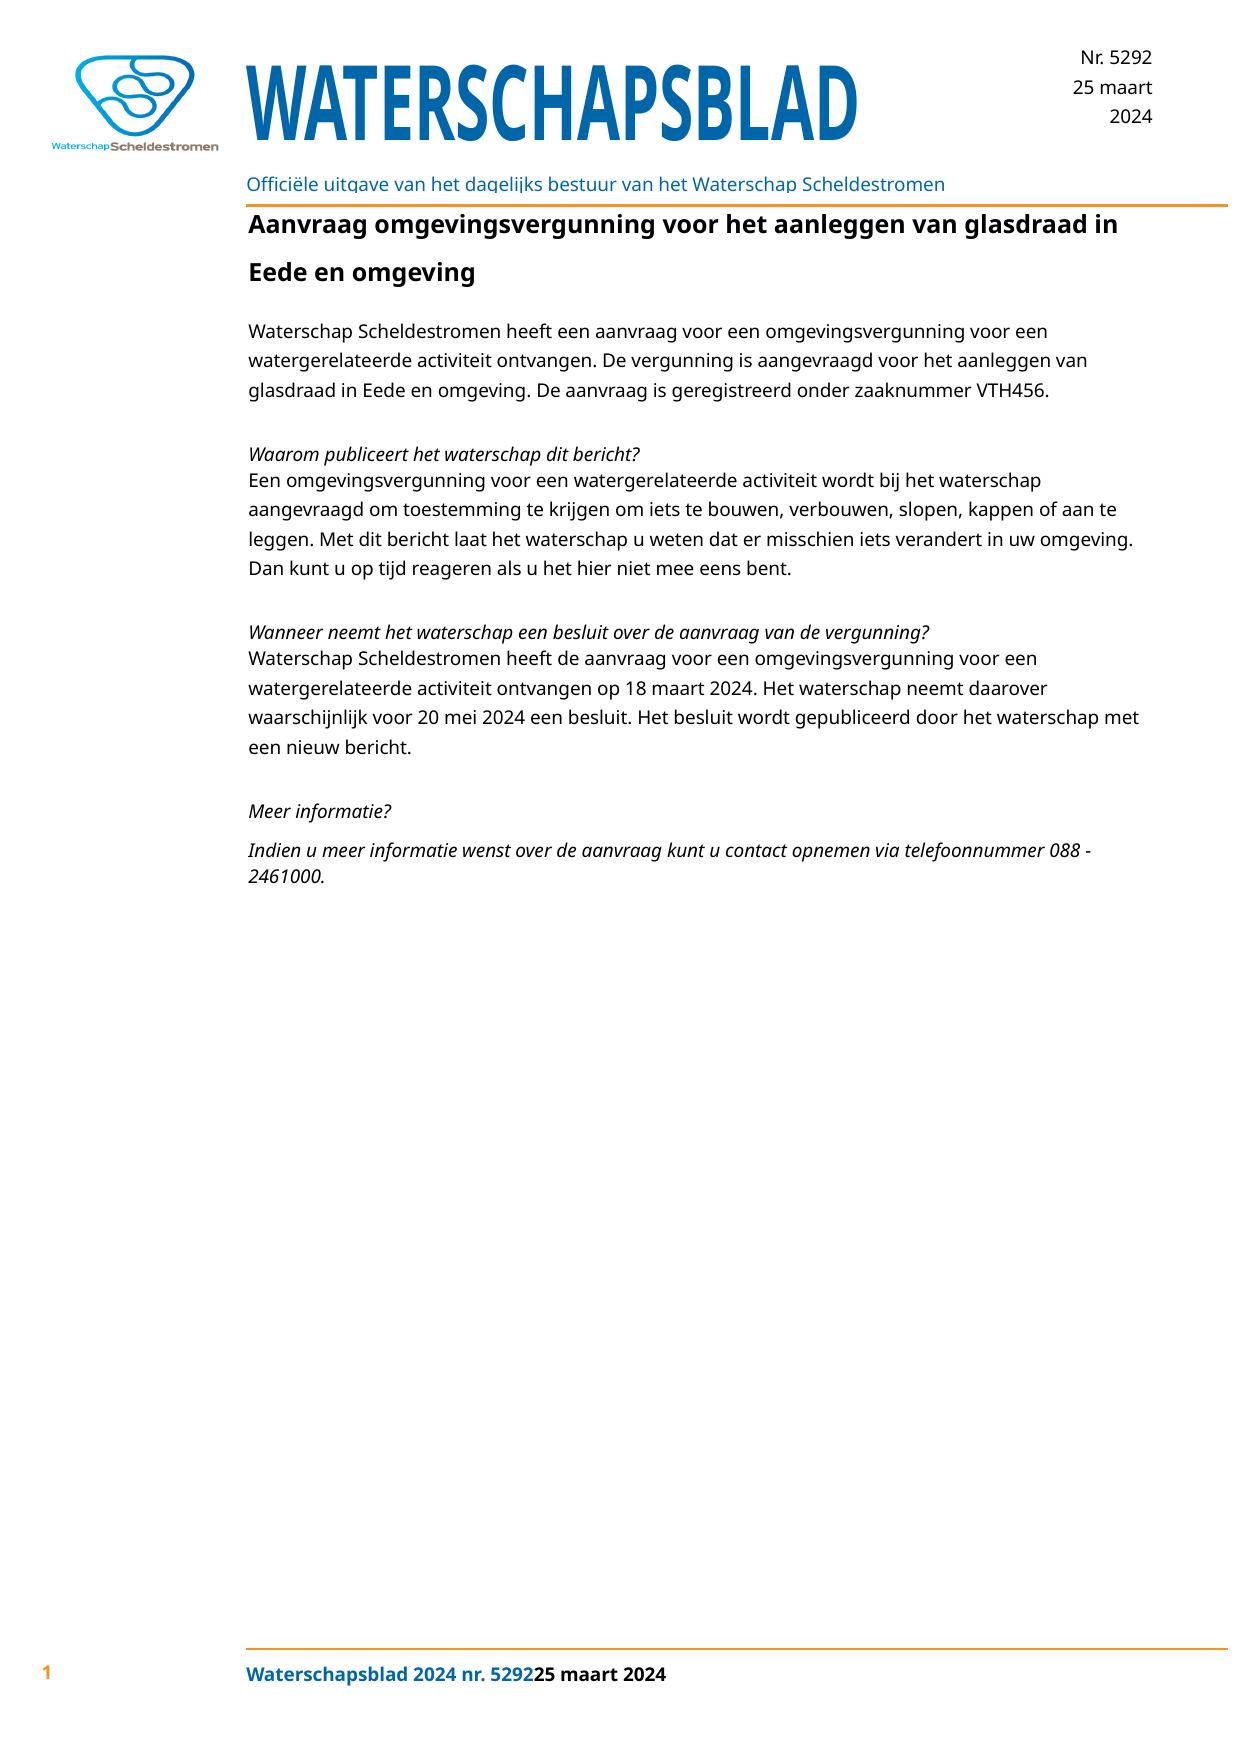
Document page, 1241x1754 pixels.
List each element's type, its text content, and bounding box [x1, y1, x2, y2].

text Indien u meer informatie wenst over de aanvraag kunt u contact opnemen via telefoonnummer 088 - 2461000. [248, 837, 1152, 889]
picture [41, 47, 231, 172]
text Wanneer neemt het waterschap een besluit over de aanvraag van de vergunning? [248, 619, 1152, 645]
text Waterschap Scheldestromen heeft de aanvraag voor een omgevingsvergunning voor een watergerelateerde activiteit ontvangen op 18 maart 2024. Het waterschap neemt daarover waarschijnlijk voor 20 mei 2024 een besluit. Het besluit wordt gepubliceerd door het waterschap met een nieuw bericht. [248, 645, 1152, 760]
text Een omgevingsvergunning voor een watergerelateerde activiteit wordt bij het waterschap aangevraagd om toestemming te krijgen om iets te bouwen, verbouwen, slopen, kappen of aan te leggen. Met dit bericht laat het waterschap u weten dat er misschien iets verandert in uw omgeving. Dan kunt u op tijd reageren als u het hier niet mee eens bent. [248, 467, 1152, 581]
text Meer informatie? [248, 798, 1152, 824]
text Aanvraag omgevingsvergunning voor het aanleggen van glasdraad in Eede en omgeving [248, 207, 1152, 288]
text Waterschap Scheldestromen heeft een aanvraag voor een omgevingsvergunning voor een watergerelateerde activiteit ontvangen. De vergunning is aangevraagd voor het aanleggen van glasdraad in Eede en omgeving. De aanvraag is geregistreerd onder zaaknummer VTH456. [248, 318, 1152, 403]
text Waarom publiceert het waterschap dit bericht? [248, 441, 1152, 467]
